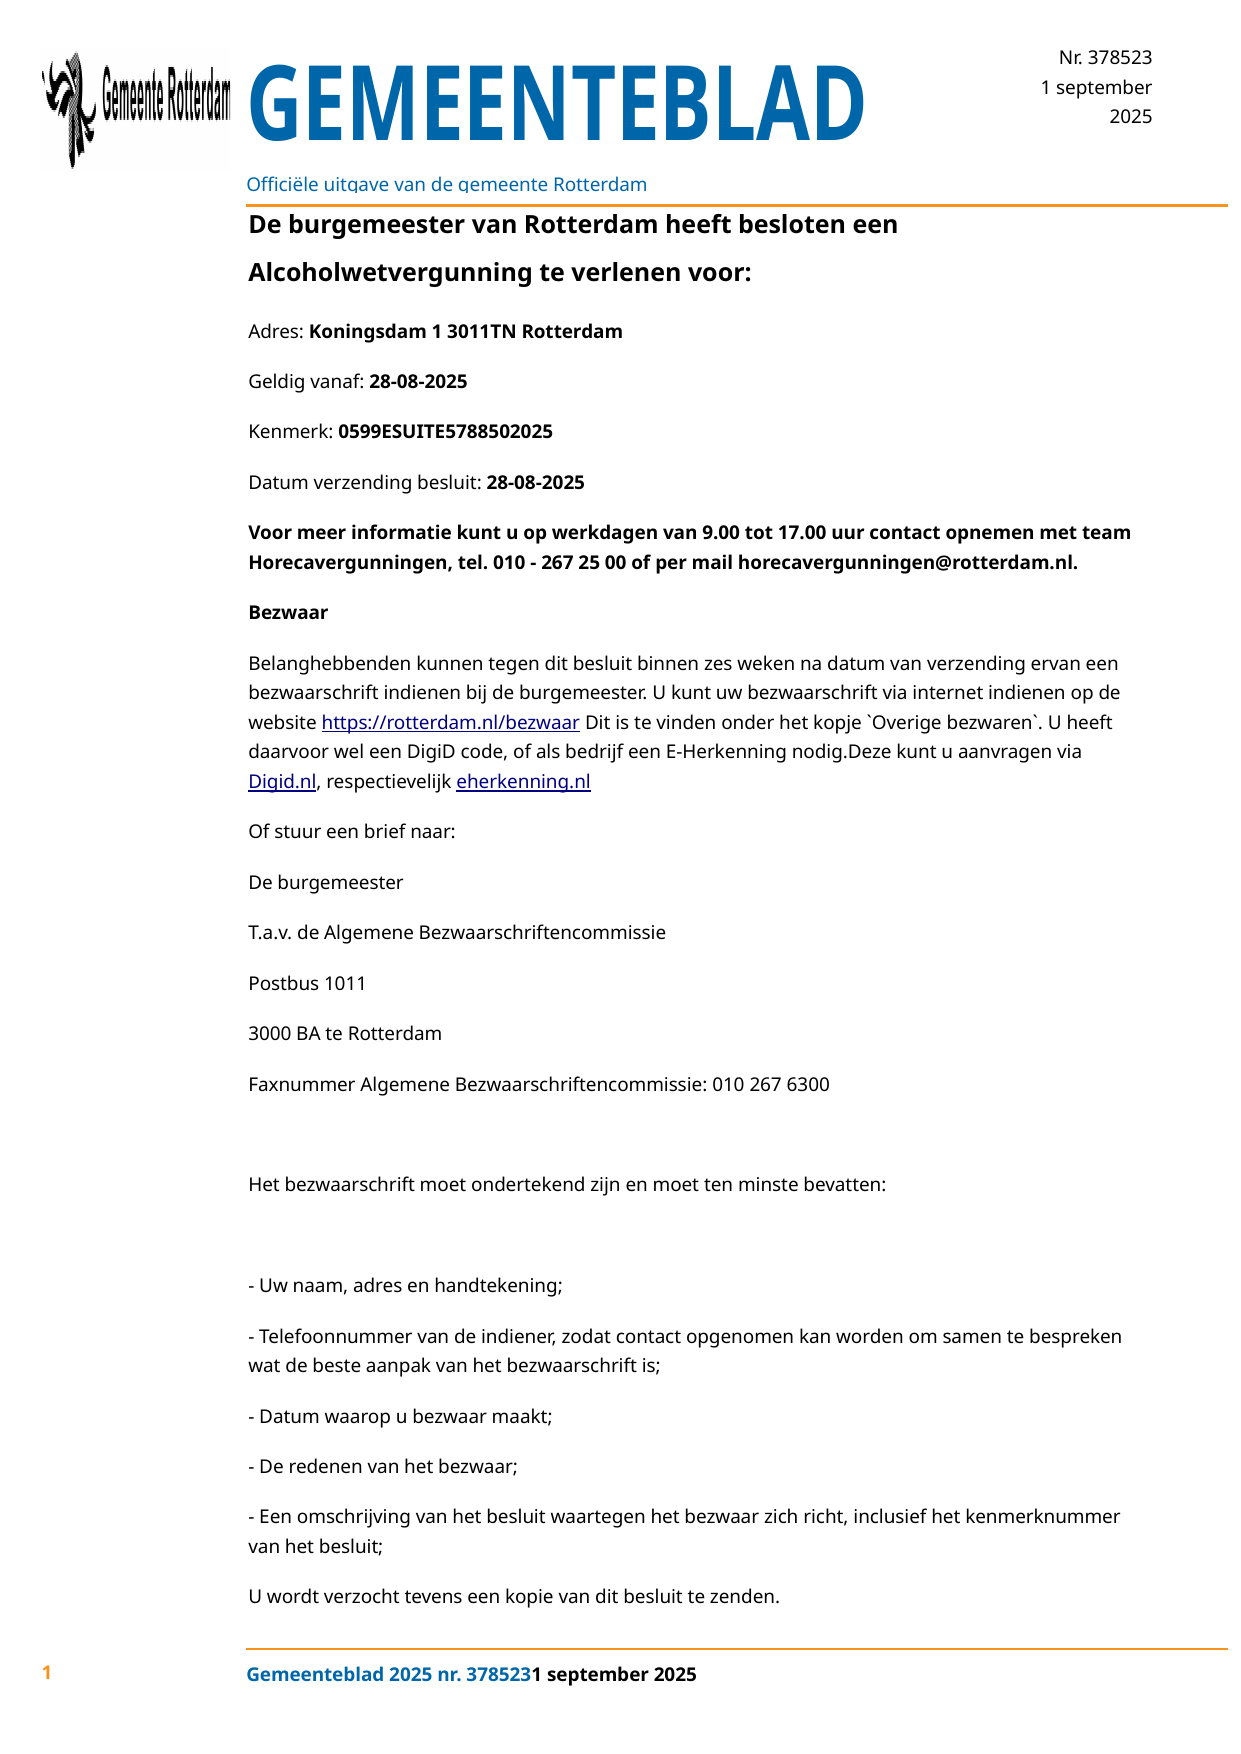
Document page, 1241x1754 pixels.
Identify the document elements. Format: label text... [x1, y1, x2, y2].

text - Een omschrijving van het besluit waartegen het bezwaar zich richt, inclusief het kenmerknummer van het besluit; [248, 1504, 1152, 1559]
text Het bezwaarschrift moet ondertekend zijn en moet ten minste bevatten: [248, 1172, 1152, 1197]
text Faxnummer Algemene Bezwaarschriftencommissie: 010 267 6300 [248, 1071, 1152, 1097]
text - Telefoonnummer van de indiener, zodat contact opgenomen kan worden om samen te bespreken wat de beste aanpak van het bezwaarschrift is; [248, 1323, 1152, 1378]
text Belanghebbenden kunnen tegen dit besluit binnen zes weken na datum van verzending ervan een bezwaarschrift indienen bij de burgemeester. U kunt uw bezwaarschrift via internet indienen op de website https://rotterdam.nl/bezwaar Dit is te vinden onder het kopje `Overige bezwaren`. U heeft daarvoor wel een DigiD code, of als bedrijf een E-Herkenning nodig.Deze kunt u aanvragen via Digid.nl, respectievelijk eherkenning.nl [248, 650, 1152, 794]
text - Uw naam, adres en handtekening; [248, 1272, 1152, 1298]
text Postbus 1011 [248, 970, 1152, 996]
text T.a.v. de Algemene Bezwaarschriftencommissie [248, 919, 1152, 945]
text De burgemeester van Rotterdam heeft besloten een Alcoholwetvergunning te verlenen voor: [248, 207, 1152, 288]
text Geldig vanaf: 28-08-2025 [248, 368, 1152, 394]
text Bezwaar [248, 599, 1152, 625]
text 3000 BA te Rotterdam [248, 1020, 1152, 1046]
text Of stuur een brief naar: [248, 819, 1152, 844]
text - De redenen van het bezwaar; [248, 1453, 1152, 1479]
text De burgemeester [248, 869, 1152, 895]
text Datum verzending besluit: 28-08-2025 [248, 469, 1152, 495]
text Kenmerk: 0599ESUITE5788502025 [248, 419, 1152, 444]
text U wordt verzocht tevens een kopie van dit besluit te zenden. [248, 1584, 1152, 1609]
text - Datum waarop u bezwaar maakt; [248, 1403, 1152, 1429]
picture [41, 47, 231, 172]
text Adres: Koningsdam 1 3011TN Rotterdam [248, 318, 1152, 344]
text Voor meer informatie kunt u op werkdagen van 9.00 tot 17.00 uur contact opnemen met team Horecavergunningen, tel. 010 - 267 25 00 of per mail horecavergunningen@rotterdam.nl. [248, 519, 1152, 575]
